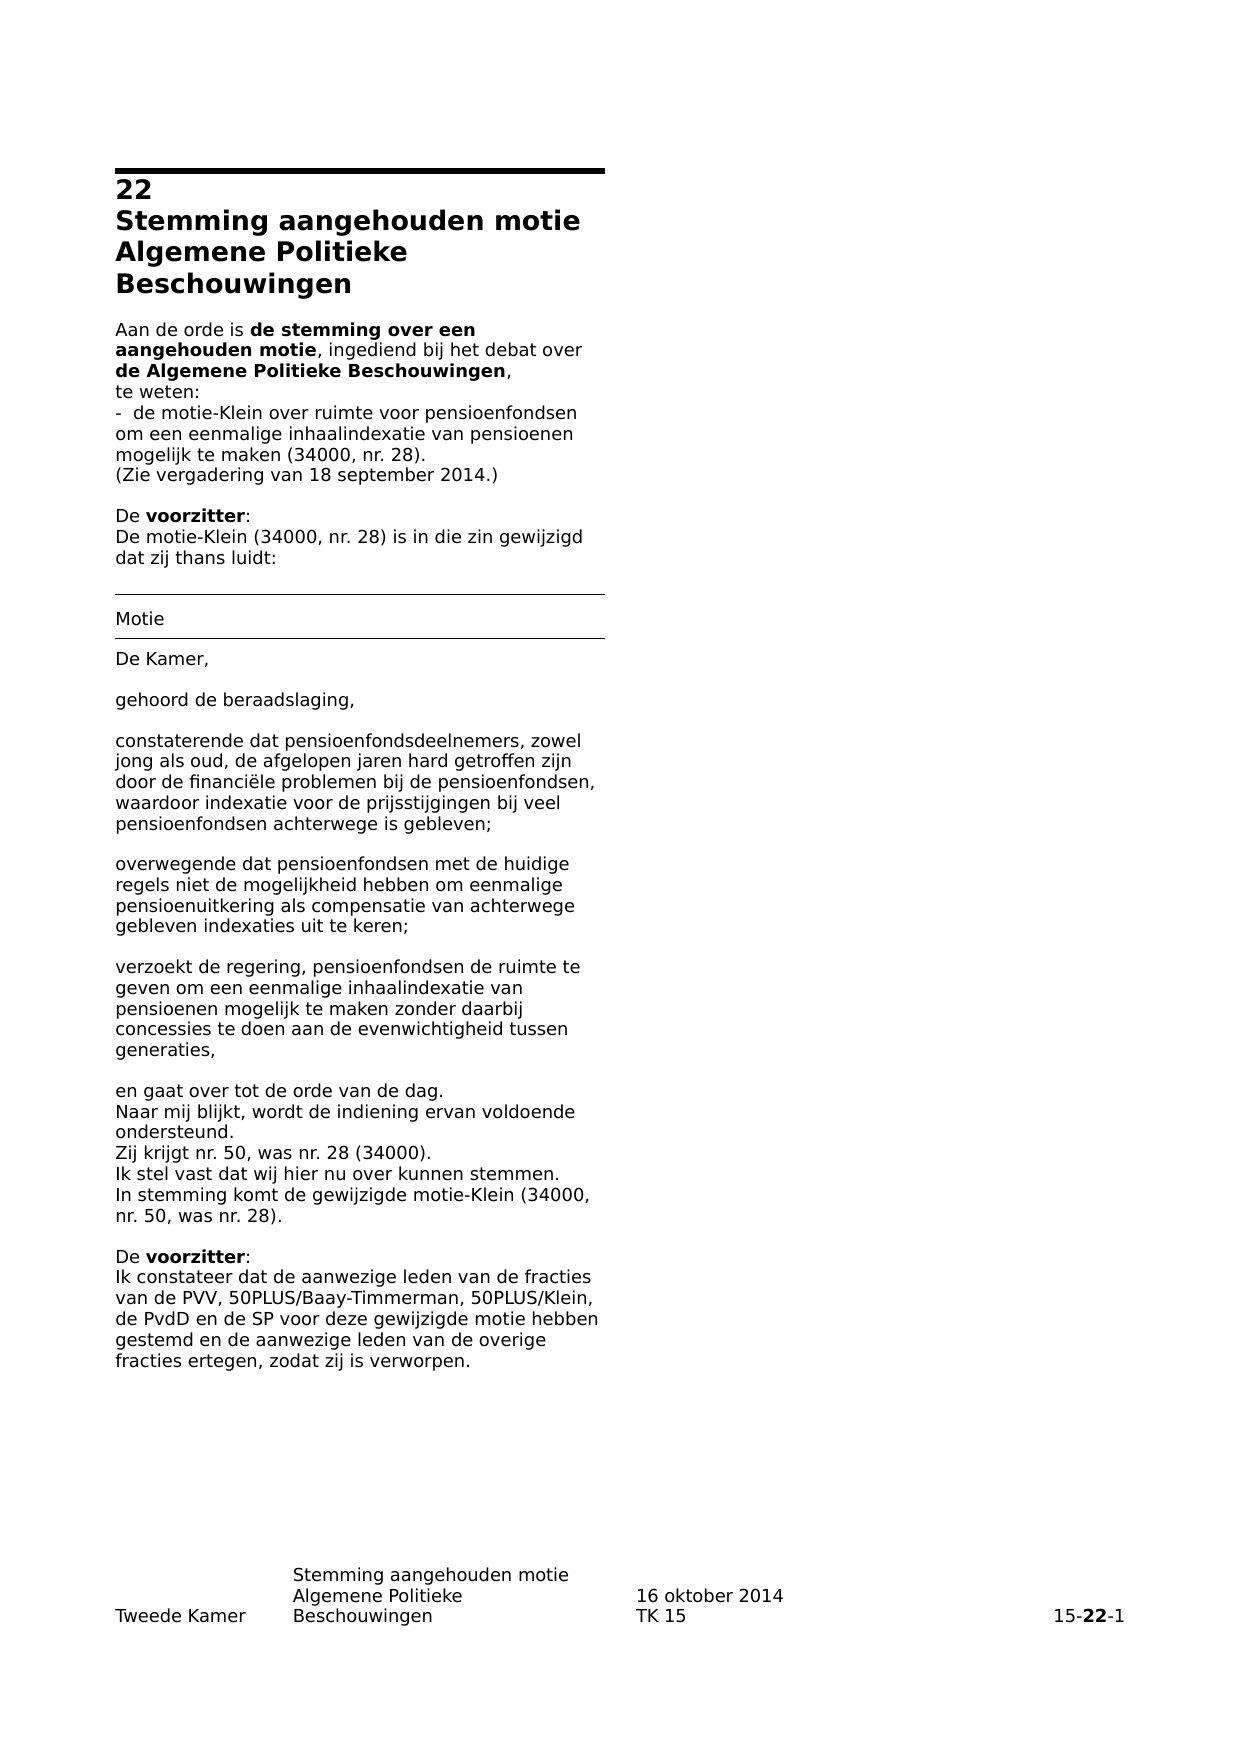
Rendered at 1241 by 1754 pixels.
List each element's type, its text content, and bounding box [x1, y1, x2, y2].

text Ik constateer dat de aanwezige leden van de fracties van de PVV, 50PLUS/Baay-Timmerman, 50PLUS/Klein, de PvdD en de SP voor deze gewijzigde motie hebben gestemd en de aanwezige leden van de overige fracties ertegen, zodat zij is verworpen. [115, 1267, 605, 1371]
list de motie-Klein over ruimte voor pensioenfondsen om een eenmalige inhaalindexatie van pensioenen mogelijk te maken (34000, nr. 28). [115, 403, 605, 465]
text De voorzitter: [115, 1246, 605, 1267]
text Naar mij blijkt, wordt de indiening ervan voldoende ondersteund. [115, 1101, 605, 1143]
text De Kamer, [115, 649, 605, 670]
text (Zie vergadering van 18 september 2014.) [115, 465, 605, 486]
text constaterende dat pensioenfondsdeelnemers, zowel jong als oud, de afgelopen jaren hard getroffen zijn door de financiële problemen bij de pensioenfondsen, waardoor indexatie voor de prijsstijgingen bij veel pensioenfondsen achterwege is gebleven; [115, 731, 605, 834]
text De motie-Klein (34000, nr. 28) is in die zin gewijzigd dat zij thans luidt: [115, 527, 605, 568]
text verzoekt de regering, pensioenfondsen de ruimte te geven om een eenmalige inhaalindexatie van pensioenen mogelijk te maken zonder daarbij concessies te doen aan de evenwichtigheid tussen generaties, [115, 957, 605, 1061]
text De voorzitter: [115, 506, 605, 527]
text te weten: [115, 382, 605, 403]
text Zij krijgt nr. 50, was nr. 28 (34000). [115, 1143, 605, 1164]
title 22 Stemming aangehouden motie Algemene Politieke Beschouwingen [115, 174, 605, 299]
text Motie [115, 608, 605, 629]
text en gaat over tot de orde van de dag. [115, 1081, 605, 1101]
text In stemming komt de gewijzigde motie-Klein (34000, nr. 50, was nr. 28). [115, 1185, 605, 1226]
text Ik stel vast dat wij hier nu over kunnen stemmen. [115, 1164, 605, 1185]
text gehoord de beraadslaging, [115, 690, 605, 711]
text overwegende dat pensioenfondsen met de huidige regels niet de mogelijkheid hebben om eenmalige pensioenuitkering als compensatie van achterwege gebleven indexaties uit te keren; [115, 854, 605, 937]
text Aan de orde is de stemming over een aangehouden motie, ingediend bij het debat over de Algemene Politieke Beschouwingen, [115, 319, 605, 382]
